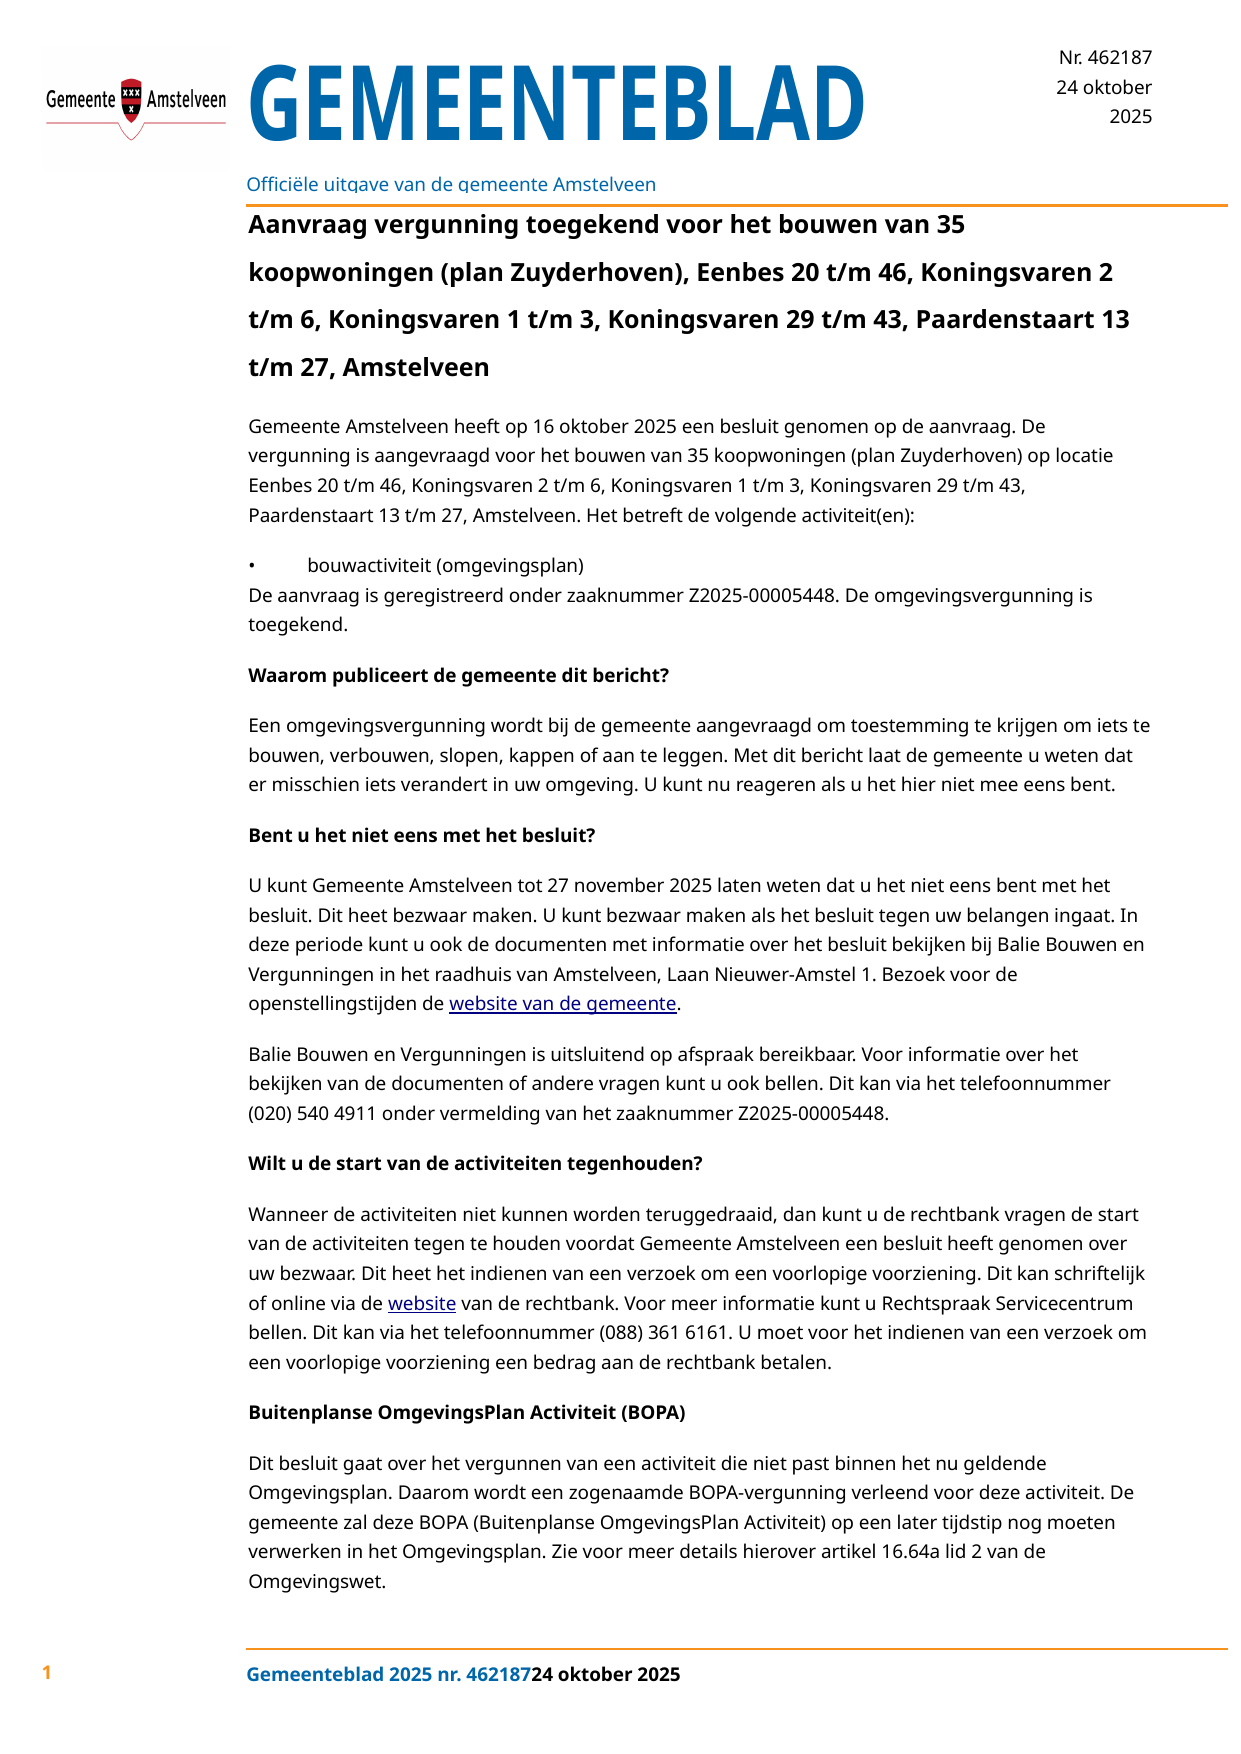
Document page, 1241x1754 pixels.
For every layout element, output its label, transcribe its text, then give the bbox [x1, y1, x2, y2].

text Buitenplanse OmgevingsPlan Activiteit (BOPA) [248, 1399, 1152, 1425]
text Balie Bouwen en Vergunningen is uitsluitend op afspraak bereikbaar. Voor informatie over het bekijken van de documenten of andere vragen kunt u ook bellen. Dit kan via het telefoonnummer (020) 540 4911 onder vermelding van het zaaknummer Z2025-00005448. [248, 1041, 1152, 1126]
text Wilt u de start van de activiteiten tegenhouden? [248, 1151, 1152, 1176]
text Een omgevingsvergunning wordt bij de gemeente aangevraagd om toestemming te krijgen om iets te bouwen, verbouwen, slopen, kappen of aan te leggen. Met dit bericht laat de gemeente u weten dat er misschien iets verandert in uw omgeving. U kunt nu reageren als u het hier niet mee eens bent. [248, 712, 1152, 797]
text Bent u het niet eens met het besluit? [248, 822, 1152, 848]
picture [41, 47, 231, 172]
list bouwactiviteit (omgevingsplan) [248, 552, 1152, 578]
text Wanneer de activiteiten niet kunnen worden teruggedraaid, dan kunt u de rechtbank vragen de start van de activiteiten tegen te houden voordat Gemeente Amstelveen een besluit heeft genomen over uw bezwaar. Dit heet het indienen van een verzoek om een voorlopige voorziening. Dit kan schriftelijk of online via de website van de rechtbank. Voor meer informatie kunt u Rechtspraak Servicecentrum bellen. Dit kan via het telefoonnummer (088) 361 6161. U moet voor het indienen van een verzoek om een voorlopige voorziening een bedrag aan de rechtbank betalen. [248, 1201, 1152, 1375]
text Aanvraag vergunning toegekend voor het bouwen van 35 koopwoningen (plan Zuyderhoven), Eenbes 20 t/m 46, Koningsvaren 2 t/m 6, Koningsvaren 1 t/m 3, Koningsvaren 29 t/m 43, Paardenstaart 13 t/m 27, Amstelveen [248, 207, 1152, 384]
text Dit besluit gaat over het vergunnen van een activiteit die niet past binnen het nu geldende Omgevingsplan. Daarom wordt een zogenaamde BOPA-vergunning verleend voor deze activiteit. De gemeente zal deze BOPA (Buitenplanse OmgevingsPlan Activiteit) op een later tijdstip nog moeten verwerken in het Omgevingsplan. Zie voor meer details hierover artikel 16.64a lid 2 van de Omgevingswet. [248, 1450, 1152, 1594]
text De aanvraag is geregistreerd onder zaaknummer Z2025-00005448. De omgevingsvergunning is toegekend. [248, 582, 1152, 637]
text Gemeente Amstelveen heeft op 16 oktober 2025 een besluit genomen op de aanvraag. De vergunning is aangevraagd voor het bouwen van 35 koopwoningen (plan Zuyderhoven) op locatie Eenbes 20 t/m 46, Koningsvaren 2 t/m 6, Koningsvaren 1 t/m 3, Koningsvaren 29 t/m 43, Paardenstaart 13 t/m 27, Amstelveen. Het betreft de volgende activiteit(en): [248, 413, 1152, 528]
text Waarom publiceert de gemeente dit bericht? [248, 662, 1152, 688]
text U kunt Gemeente Amstelveen tot 27 november 2025 laten weten dat u het niet eens bent met het besluit. Dit heet bezwaar maken. U kunt bezwaar maken als het besluit tegen uw belangen ingaat. In deze periode kunt u ook de documenten met informatie over het besluit bekijken bij Balie Bouwen en Vergunningen in het raadhuis van Amstelveen, Laan Nieuwer-Amstel 1. Bezoek voor de openstellingstijden de website van de gemeente. [248, 872, 1152, 1016]
